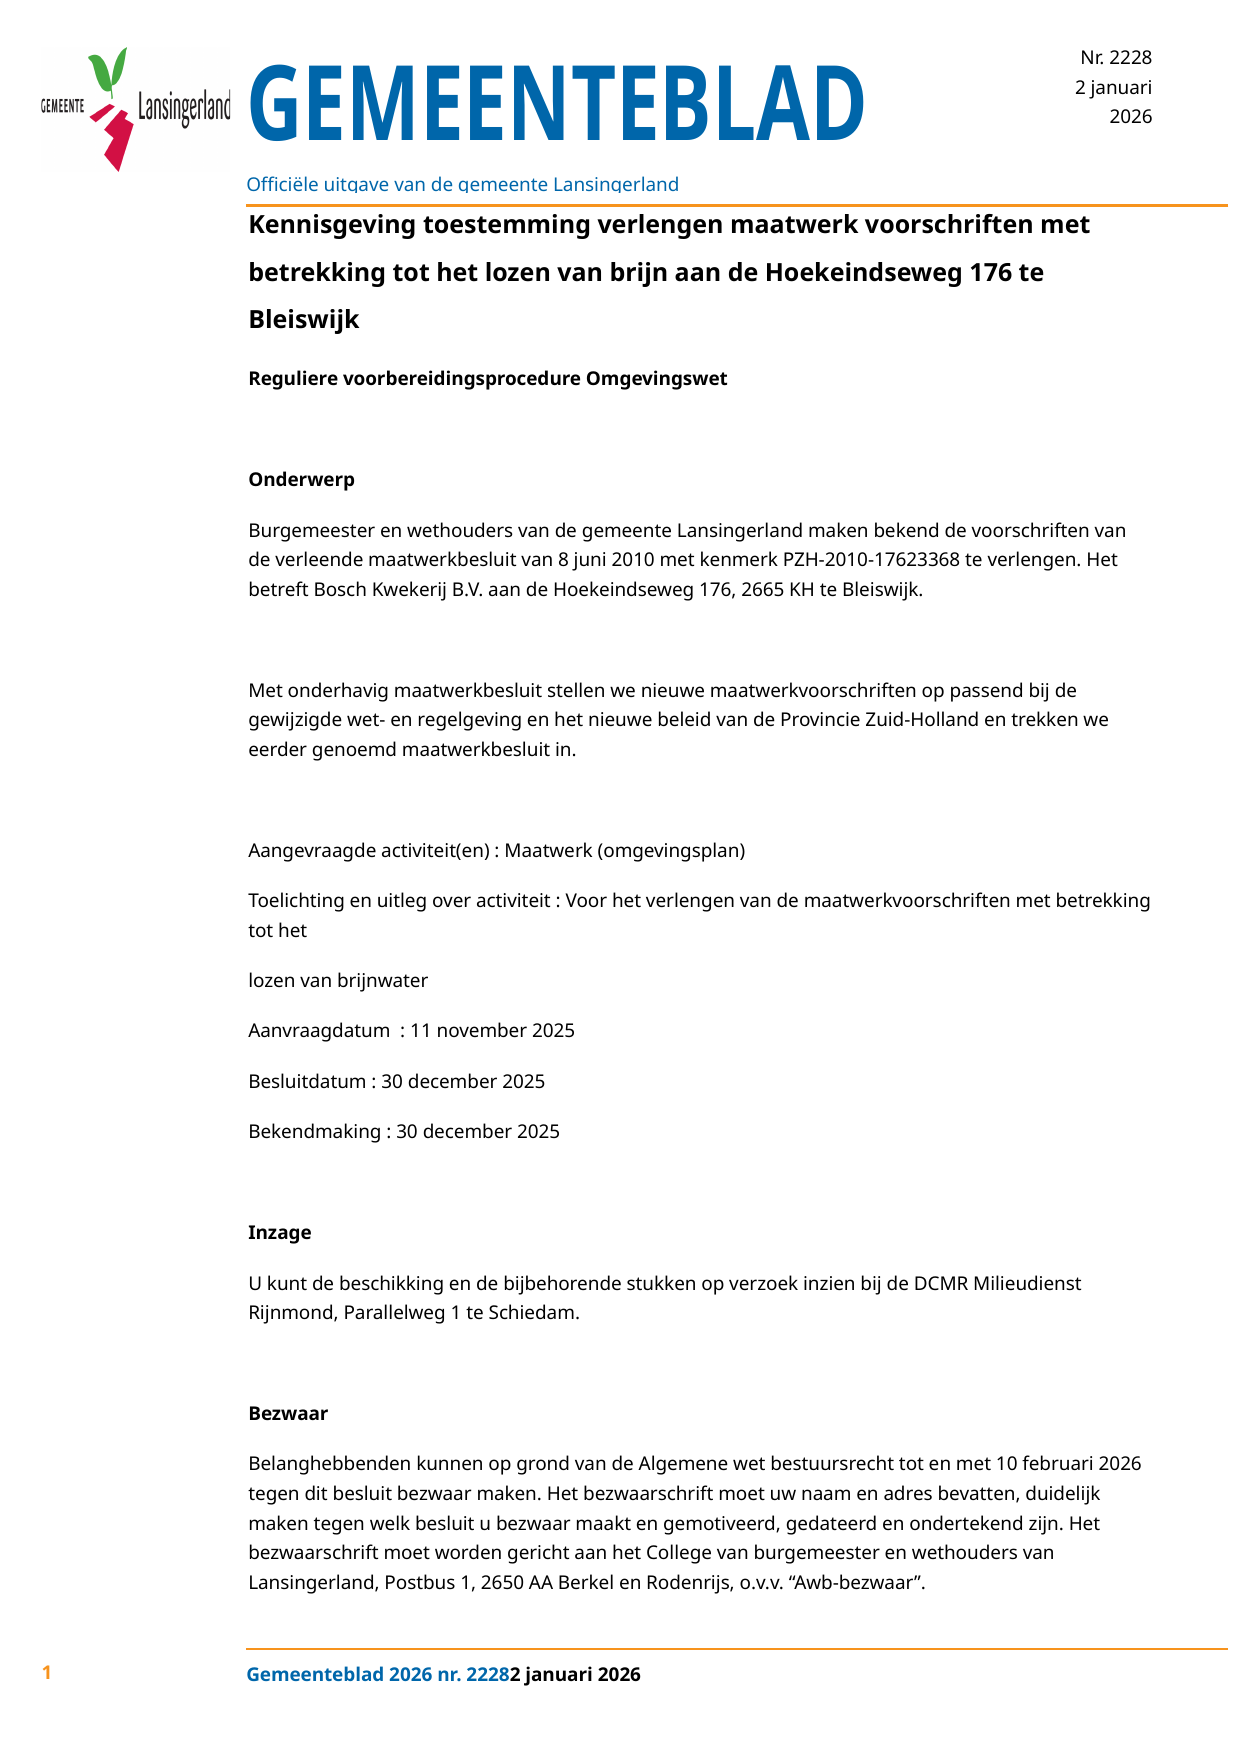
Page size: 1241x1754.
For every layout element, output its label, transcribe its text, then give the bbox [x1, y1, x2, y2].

text U kunt de beschikking en de bijbehorende stukken op verzoek inzien bij de DCMR Milieudienst Rijnmond, Parallelweg 1 te Schiedam. [248, 1270, 1152, 1325]
text Reguliere voorbereidingsprocedure Omgevingswet [248, 366, 1152, 391]
text Aangevraagde activiteit(en) : Maatwerk (omgevingsplan) [248, 837, 1152, 862]
text Bezwaar [248, 1400, 1152, 1426]
text Bekendmaking : 30 december 2025 [248, 1118, 1152, 1144]
text Besluitdatum : 30 december 2025 [248, 1068, 1152, 1094]
text Aanvraagdatum : 11 november 2025 [248, 1018, 1152, 1043]
picture [41, 47, 231, 172]
text Belanghebbenden kunnen op grond van de Algemene wet bestuursrecht tot en met 10 februari 2026 tegen dit besluit bezwaar maken. Het bezwaarschrift moet uw naam en adres bevatten, duidelijk maken tegen welk besluit u bezwaar maakt en gemotiveerd, gedateerd en ondertekend zijn. Het bezwaarschrift moet worden gericht aan het College van burgemeester en wethouders van Lansingerland, Postbus 1, 2650 AA Berkel en Rodenrijs, o.v.v. “Awb-bezwaar”. [248, 1451, 1152, 1594]
text Onderwerp [248, 466, 1152, 492]
text Toelichting en uitleg over activiteit : Voor het verlengen van de maatwerkvoorschriften met betrekking tot het [248, 887, 1152, 942]
text lozen van brijnwater [248, 967, 1152, 993]
text Inzage [248, 1219, 1152, 1245]
text Kennisgeving toestemming verlengen maatwerk voorschriften met betrekking tot het lozen van brijn aan de Hoekeindseweg 176 te Bleiswijk [248, 207, 1152, 336]
text Met onderhavig maatwerkbesluit stellen we nieuwe maatwerkvoorschriften op passend bij de gewijzigde wet- en regelgeving en het nieuwe beleid van de Provincie Zuid-Holland en trekken we eerder genoemd maatwerkbesluit in. [248, 677, 1152, 762]
text Burgemeester en wethouders van de gemeente Lansingerland maken bekend de voorschriften van de verleende maatwerkbesluit van 8 juni 2010 met kenmerk PZH-2010-17623368 te verlengen. Het betreft Bosch Kwekerij B.V. aan de Hoekeindseweg 176, 2665 KH te Bleiswijk. [248, 517, 1152, 602]
